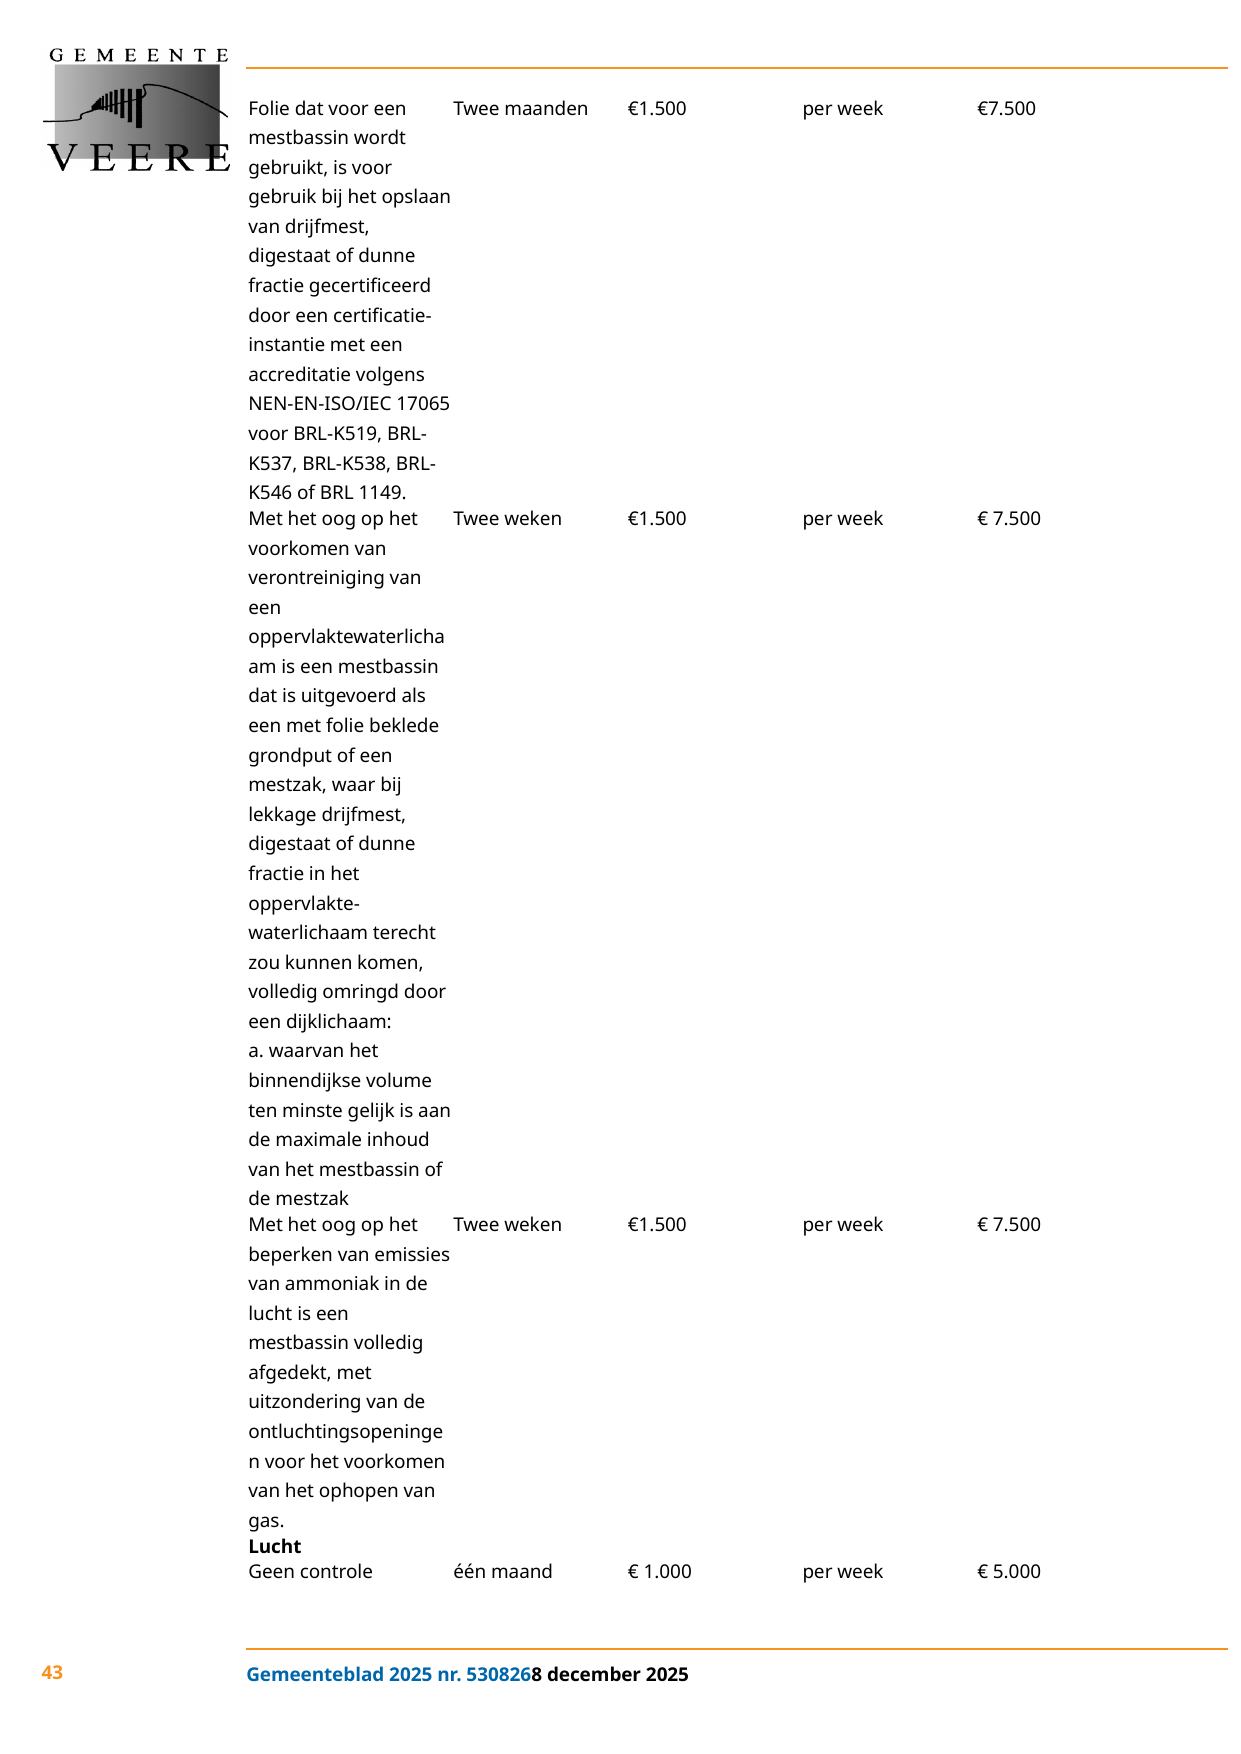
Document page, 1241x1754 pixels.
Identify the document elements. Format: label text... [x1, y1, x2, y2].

table_cell € 1.000 [628, 1559, 802, 1584]
table_cell € 5.000 [977, 1559, 1152, 1584]
table_cell [802, 1533, 977, 1558]
table_cell €1.500 [628, 1211, 802, 1533]
table_cell per week [802, 95, 977, 505]
table_cell één maand [453, 1559, 628, 1584]
table_cell [453, 1533, 628, 1558]
table_cell Twee maanden [453, 95, 628, 505]
table_cell Folie dat voor een mestbassin wordt gebruikt, is voor gebruik bij het opslaan van drijfmest, digestaat of dunne fractie gecertificeerd door een certificatie-instantie met een accreditatie volgens NEN-EN-ISO/IEC 17065 voor BRL-K519, BRL-K537, BRL-K538, BRL-K546 of BRL 1149. [248, 95, 453, 505]
table_cell Met het oog op het voorkomen van verontreiniging van een oppervlaktewaterlichaam is een mestbassin dat is uitgevoerd als een met folie beklede grondput of een mestzak, waar bij lekkage drijfmest, digestaat of dunne fractie in het oppervlakte-waterlichaam terecht zou kunnen komen, volledig omringd door een dijklichaam: a. waarvan het binnendijkse volume ten minste gelijk is aan de maximale inhoud van het mestbassin of de mestzak [248, 505, 453, 1211]
table_cell Geen controle [248, 1559, 453, 1584]
picture [41, 47, 231, 172]
table_cell €1.500 [628, 505, 802, 1211]
table_cell per week [802, 1559, 977, 1584]
table_cell Twee weken [453, 1211, 628, 1533]
table_cell €1.500 [628, 95, 802, 505]
table_cell € 7.500 [977, 1211, 1152, 1533]
table_cell per week [802, 1211, 977, 1533]
table_cell Twee weken [453, 505, 628, 1211]
table_cell [977, 1533, 1152, 1558]
table_cell [628, 1533, 802, 1558]
table_cell per week [802, 505, 977, 1211]
table_cell Met het oog op het beperken van emissies van ammoniak in de lucht is een mestbassin volledig afgedekt, met uitzondering van de ontluchtingsopeningen voor het voorkomen van het ophopen van gas. [248, 1211, 453, 1533]
table_cell €7.500 [977, 95, 1152, 505]
table_cell € 7.500 [977, 505, 1152, 1211]
table_cell Lucht [248, 1533, 453, 1558]
